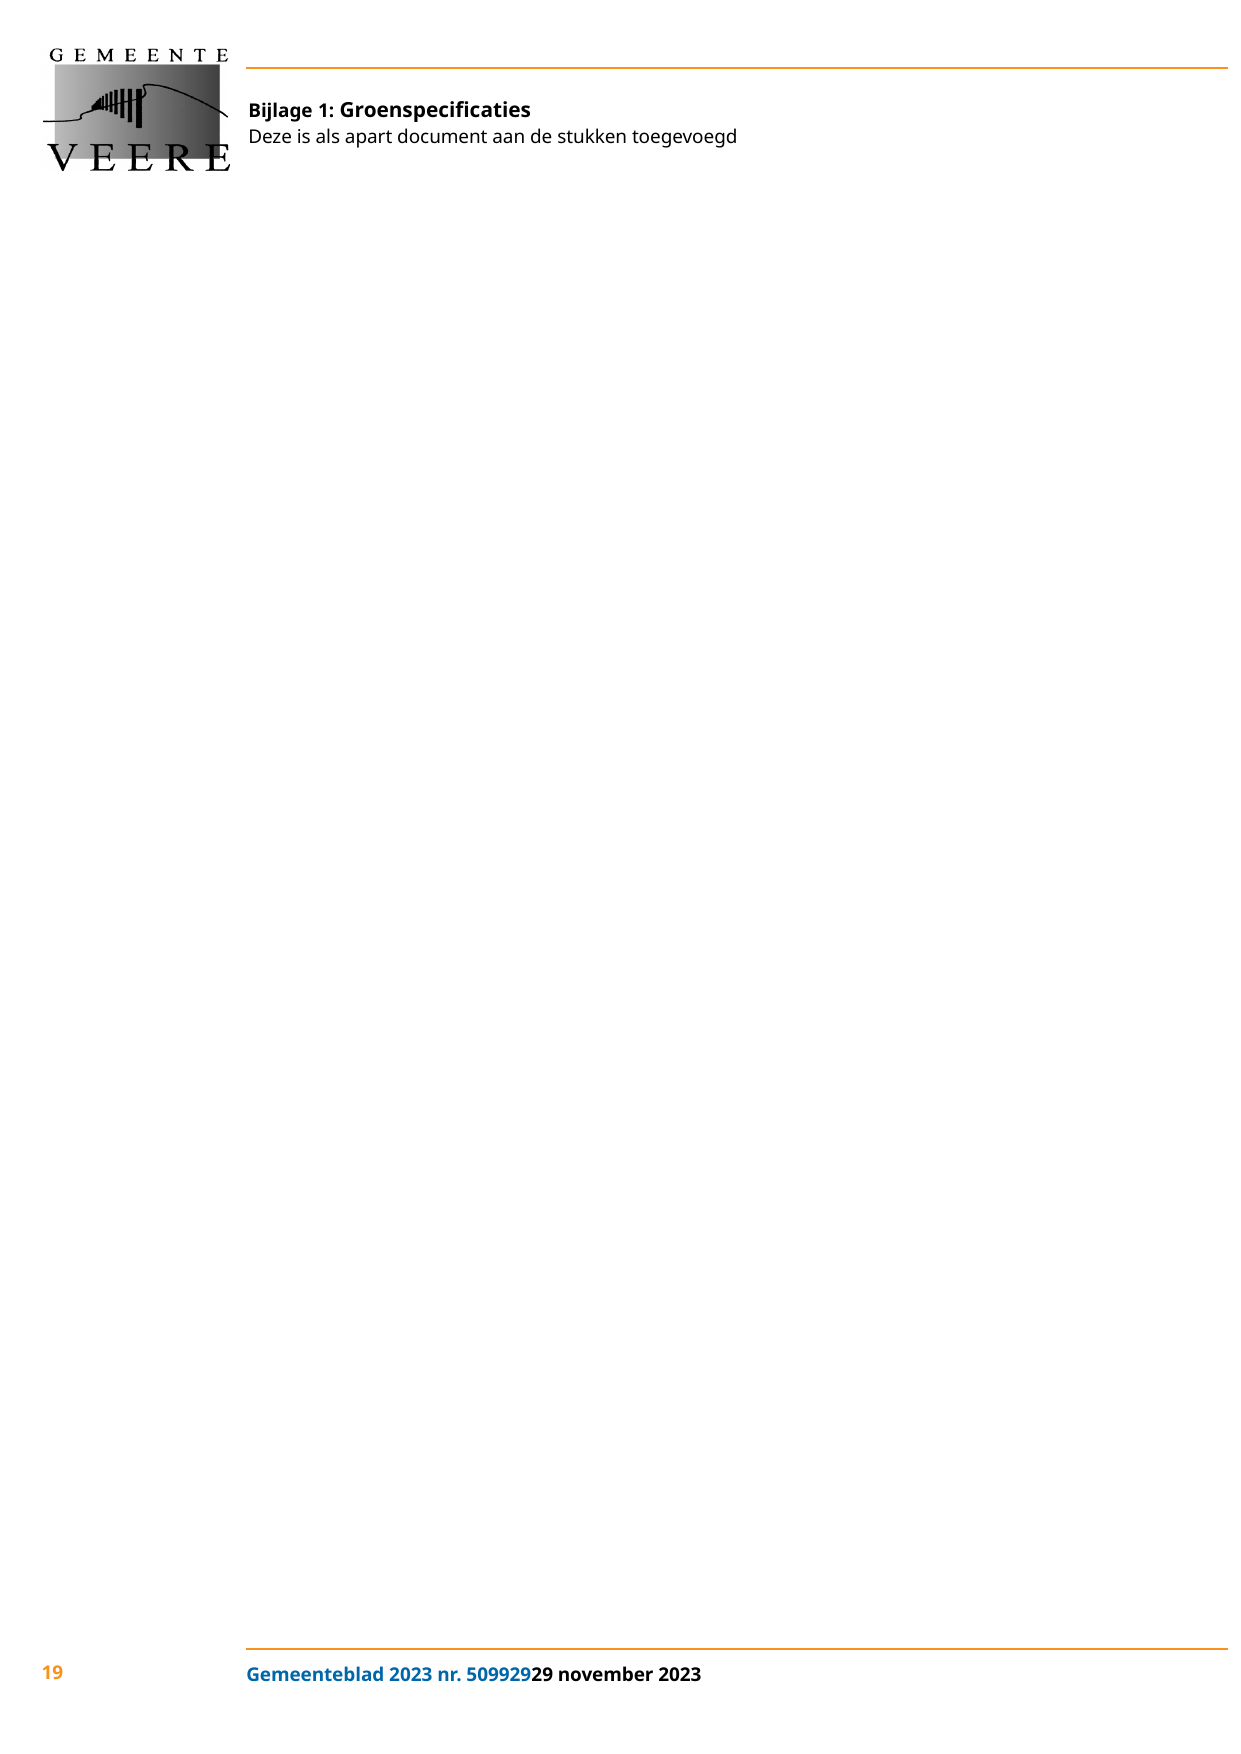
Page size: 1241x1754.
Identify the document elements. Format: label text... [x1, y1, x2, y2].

picture [41, 47, 231, 172]
text Bijlage 1: Groenspecificaties [248, 95, 1152, 123]
text Deze is als apart document aan de stukken toegevoegd [248, 123, 1152, 149]
